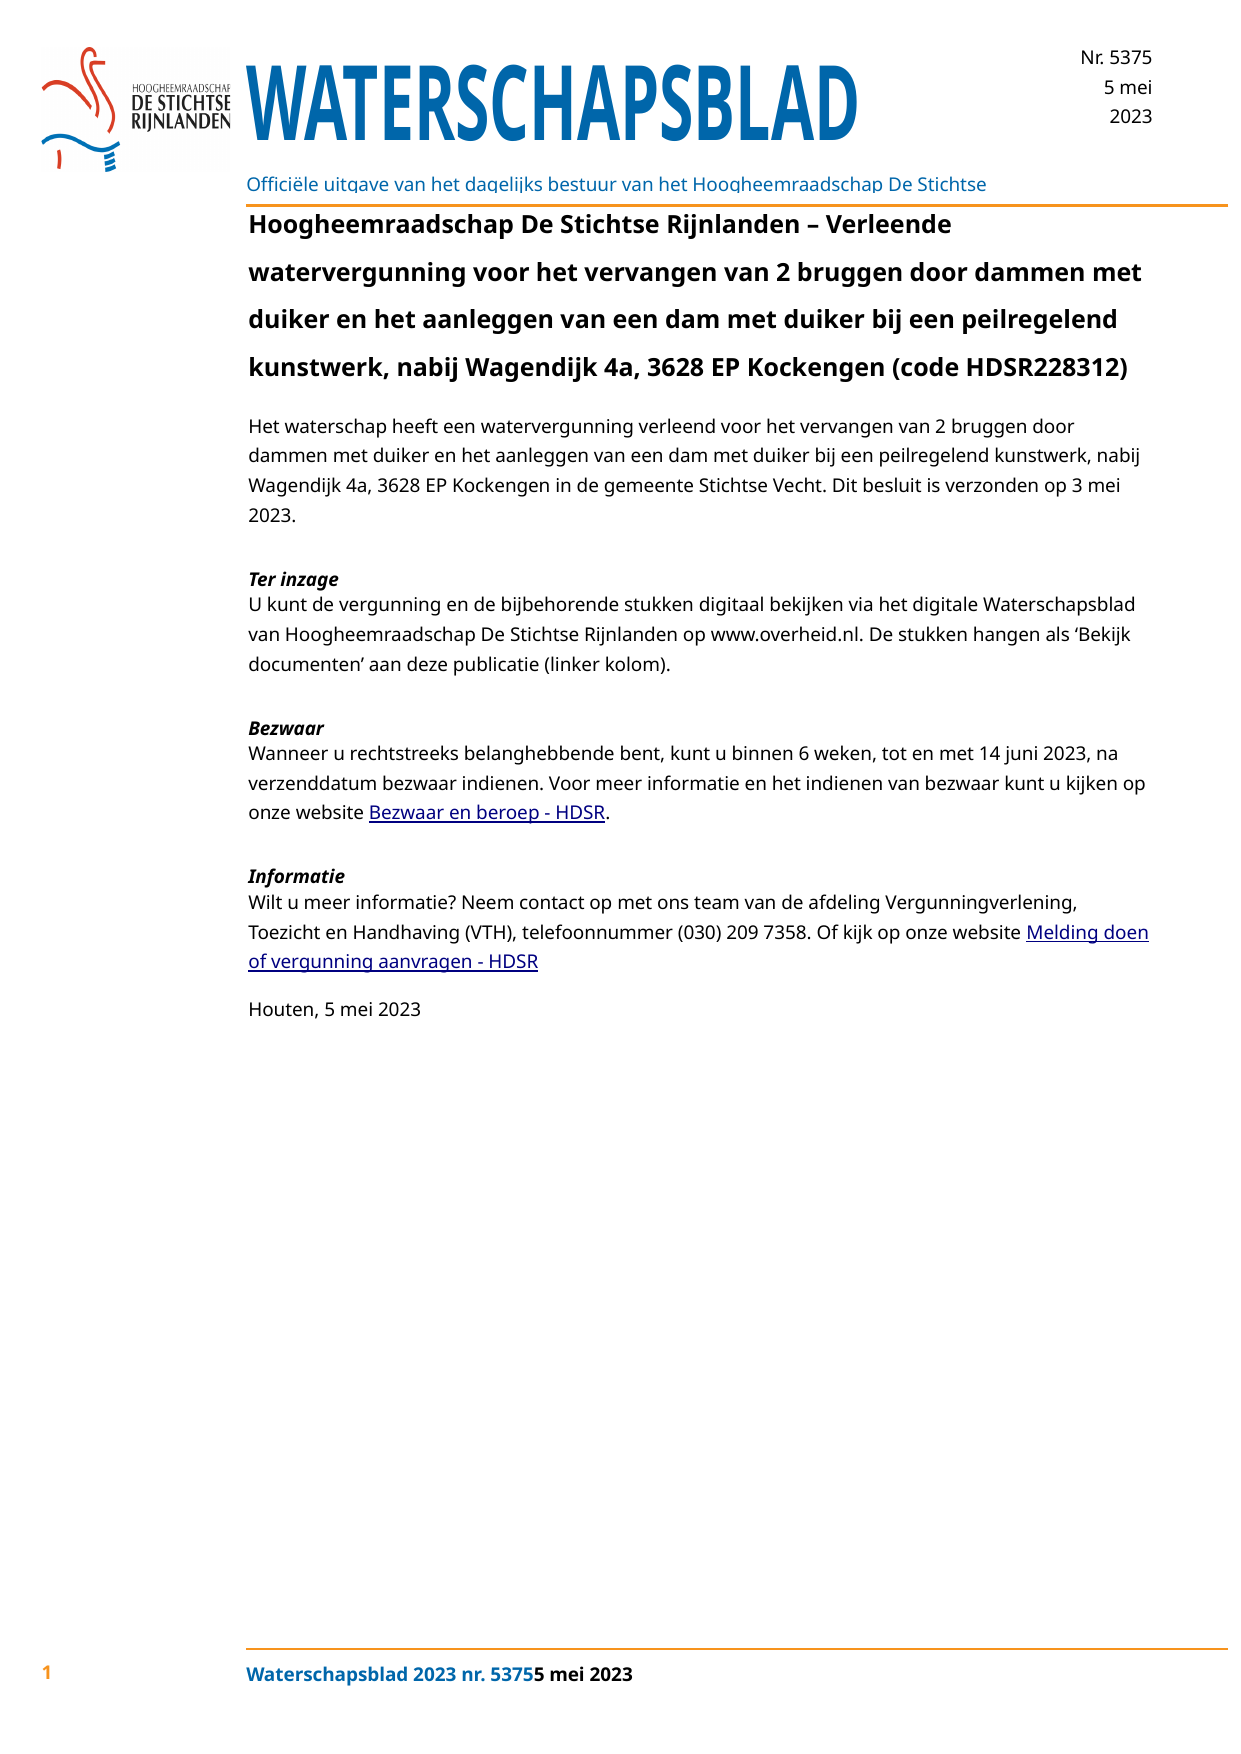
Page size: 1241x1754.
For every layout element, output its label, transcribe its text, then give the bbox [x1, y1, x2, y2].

picture [41, 47, 231, 172]
text Ter inzage [248, 566, 1152, 592]
text Bezwaar [248, 715, 1152, 740]
text Houten, 5 mei 2023 [248, 996, 1152, 1022]
text Wanneer u rechtstreeks belanghebbende bent, kunt u binnen 6 weken, tot en met 14 juni 2023, na verzenddatum bezwaar indienen. Voor meer informatie en het indienen van bezwaar kunt u kijken op onze website Bezwaar en beroep - HDSR. [248, 740, 1152, 825]
text Wilt u meer informatie? Neem contact op met ons team van de afdeling Vergunningverlening, Toezicht en Handhaving (VTH), telefoonnummer (030) 209 7358. Of kijk op onze website Melding doen of vergunning aanvragen - HDSR [248, 889, 1152, 974]
text Hoogheemraadschap De Stichtse Rijnlanden – Verleende watervergunning voor het vervangen van 2 bruggen door dammen met duiker en het aanleggen van een dam met duiker bij een peilregelend kunstwerk, nabij Wagendijk 4a, 3628 EP Kockengen (code HDSR228312) [248, 207, 1152, 384]
text Informatie [248, 863, 1152, 889]
text Het waterschap heeft een watervergunning verleend voor het vervangen van 2 bruggen door dammen met duiker en het aanleggen van een dam met duiker bij een peilregelend kunstwerk, nabij Wagendijk 4a, 3628 EP Kockengen in de gemeente Stichtse Vecht. Dit besluit is verzonden op 3 mei 2023. [248, 413, 1152, 528]
text U kunt de vergunning en de bijbehorende stukken digitaal bekijken via het digitale Waterschapsblad van Hoogheemraadschap De Stichtse Rijnlanden op www.overheid.nl. De stukken hangen als ‘Bekijk documenten’ aan deze publicatie (linker kolom). [248, 592, 1152, 676]
